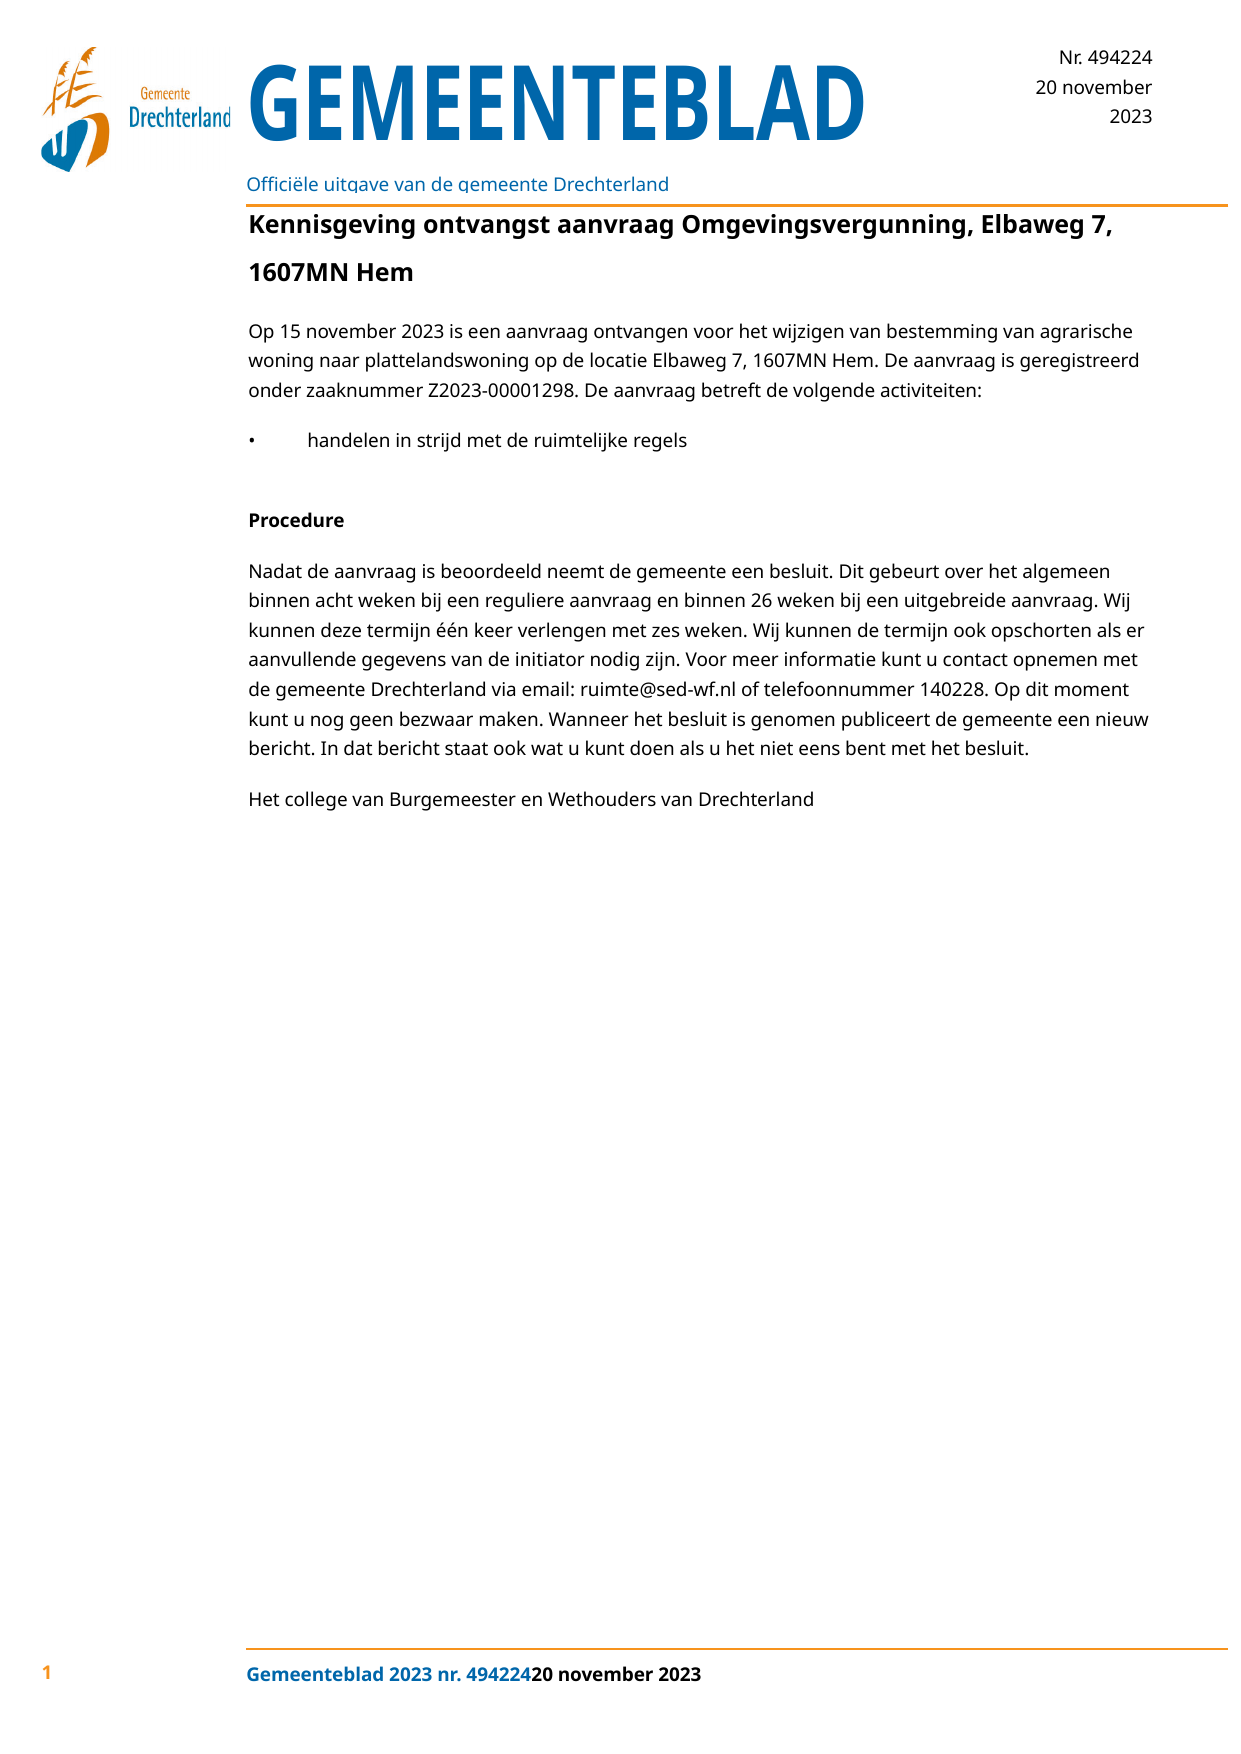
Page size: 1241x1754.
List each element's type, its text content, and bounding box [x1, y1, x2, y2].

list handelen in strijd met de ruimtelijke regels [248, 427, 1152, 453]
text Procedure [248, 507, 1152, 533]
picture [41, 158, 64, 172]
text Het college van Burgemeester en Wethouders van Drechterland [248, 786, 1152, 812]
picture [226, 115, 231, 124]
picture [41, 47, 231, 172]
text Kennisgeving ontvangst aanvraag Omgevingsvergunning, Elbaweg 7, 1607MN Hem [248, 207, 1152, 288]
text Op 15 november 2023 is een aanvraag ontvangen voor het wijzigen van bestemming van agrarische woning naar plattelandswoning op de locatie Elbaweg 7, 1607MN Hem. De aanvraag is geregistreerd onder zaaknummer Z2023-00001298. De aanvraag betreft de volgende activiteiten: [248, 318, 1152, 403]
text Nadat de aanvraag is beoordeeld neemt de gemeente een besluit. Dit gebeurt over het algemeen binnen acht weken bij een reguliere aanvraag en binnen 26 weken bij een uitgebreide aanvraag. Wij kunnen deze termijn één keer verlengen met zes weken. Wij kunnen de termijn ook opschorten als er aanvullende gegevens van de initiator nodig zijn. Voor meer informatie kunt u contact opnemen met de gemeente Drechterland via email: ruimte@sed-wf.nl of telefoonnummer 140228. Op dit moment kunt u nog geen bezwaar maken. Wanneer het besluit is genomen publiceert de gemeente een nieuw bericht. In dat bericht staat ook wat u kunt doen als u het niet eens bent met het besluit. [248, 558, 1152, 761]
